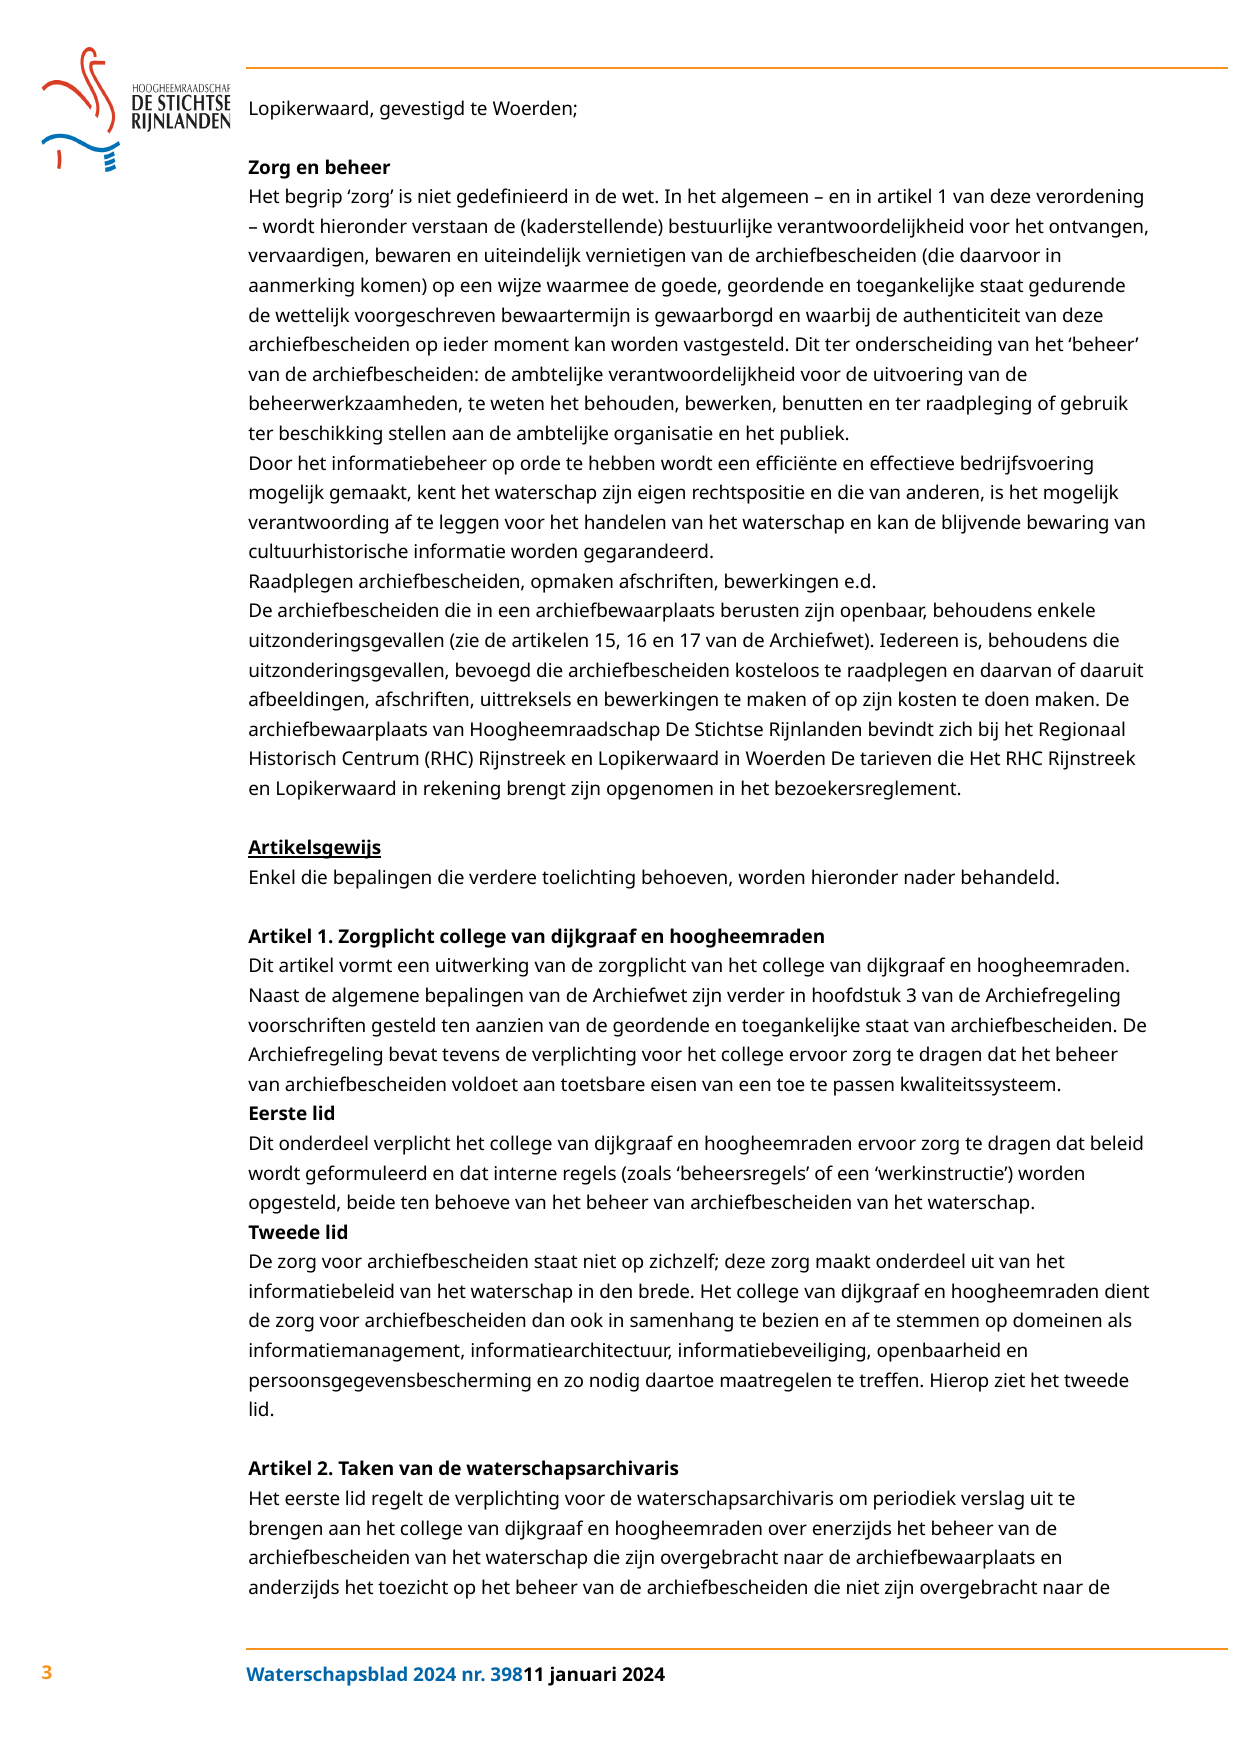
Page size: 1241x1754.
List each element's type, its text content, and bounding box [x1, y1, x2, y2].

text Artikel 1. Zorgplicht college van dijkgraaf en hoogheemraden [248, 923, 1152, 949]
text Tweede lid [248, 1219, 1152, 1245]
text Dit onderdeel verplicht het college van dijkgraaf en hoogheemraden ervoor zorg te dragen dat beleid wordt geformuleerd en dat interne regels (zoals ‘beheersregels’ of een ‘werkinstructie’) worden opgesteld, beide ten behoeve van het beheer van archiefbescheiden van het waterschap. [248, 1130, 1152, 1215]
text Lopikerwaard, gevestigd te Woerden; [248, 95, 1152, 121]
text Raadplegen archiefbescheiden, opmaken afschriften, bewerkingen e.d. [248, 568, 1152, 594]
text Artikel 2. Taken van de waterschapsarchivaris [248, 1456, 1152, 1481]
text Artikelsgewijs [248, 834, 1152, 860]
text Enkel die bepalingen die verdere toelichting behoeven, worden hieronder nader behandeld. [248, 864, 1152, 890]
text Door het informatiebeheer op orde te hebben wordt een efficiënte en effectieve bedrijfsvoering mogelijk gemaakt, kent het waterschap zijn eigen rechtspositie en die van anderen, is het mogelijk verantwoording af te leggen voor het handelen van het waterschap en kan de blijvende bewaring van cultuurhistorische informatie worden gegarandeerd. [248, 450, 1152, 564]
text Het begrip ‘zorg’ is niet gedefinieerd in de wet. In het algemeen – en in artikel 1 van deze verordening – wordt hieronder verstaan de (kaderstellende) bestuurlijke verantwoordelijkheid voor het ontvangen, vervaardigen, bewaren en uiteindelijk vernietigen van de archiefbescheiden (die daarvoor in aanmerking komen) op een wijze waarmee de goede, geordende en toegankelijke staat gedurende de wettelijk voorgeschreven bewaartermijn is gewaarborgd en waarbij de authenticiteit van deze archiefbescheiden op ieder moment kan worden vastgesteld. Dit ter onderscheiding van het ‘beheer’ van de archiefbescheiden: de ambtelijke verantwoordelijkheid voor de uitvoering van de beheerwerkzaamheden, te weten het behouden, bewerken, benutten en ter raadpleging of gebruik ter beschikking stellen aan de ambtelijke organisatie en het publiek. [248, 183, 1152, 446]
text Eerste lid [248, 1101, 1152, 1126]
text De archiefbescheiden die in een archiefbewaarplaats berusten zijn openbaar, behoudens enkele uitzonderingsgevallen (zie de artikelen 15, 16 en 17 van de Archiefwet). Iedereen is, behoudens die uitzonderingsgevallen, bevoegd die archiefbescheiden kosteloos te raadplegen en daarvan of daaruit afbeeldingen, afschriften, uittreksels en bewerkingen te maken of op zijn kosten te doen maken. De archiefbewaarplaats van Hoogheemraadschap De Stichtse Rijnlanden bevindt zich bij het Regionaal Historisch Centrum (RHC) Rijnstreek en Lopikerwaard in Woerden De tarieven die Het RHC Rijnstreek en Lopikerwaard in rekening brengt zijn opgenomen in het bezoekersreglement. [248, 598, 1152, 801]
picture [41, 47, 231, 172]
text Dit artikel vormt een uitwerking van de zorgplicht van het college van dijkgraaf en hoogheemraden. Naast de algemene bepalingen van de Archiefwet zijn verder in hoofdstuk 3 van de Archiefregeling voorschriften gesteld ten aanzien van de geordende en toegankelijke staat van archiefbescheiden. De Archiefregeling bevat tevens de verplichting voor het college ervoor zorg te dragen dat het beheer van archiefbescheiden voldoet aan toetsbare eisen van een toe te passen kwaliteitssysteem. [248, 953, 1152, 1097]
text De zorg voor archiefbescheiden staat niet op zichzelf; deze zorg maakt onderdeel uit van het informatiebeleid van het waterschap in den brede. Het college van dijkgraaf en hoogheemraden dient de zorg voor archiefbescheiden dan ook in samenhang te bezien en af te stemmen op domeinen als informatiemanagement, informatiearchitectuur, informatiebeveiliging, openbaarheid en persoonsgegevensbescherming en zo nodig daartoe maatregelen te treffen. Hierop ziet het tweede lid. [248, 1248, 1152, 1422]
text Het eerste lid regelt de verplichting voor de waterschapsarchivaris om periodiek verslag uit te brengen aan het college van dijkgraaf en hoogheemraden over enerzijds het beheer van de archiefbescheiden van het waterschap die zijn overgebracht naar de archiefbewaarplaats en anderzijds het toezicht op het beheer van de archiefbescheiden die niet zijn overgebracht naar de [248, 1485, 1152, 1600]
text Zorg en beheer [248, 154, 1152, 180]
